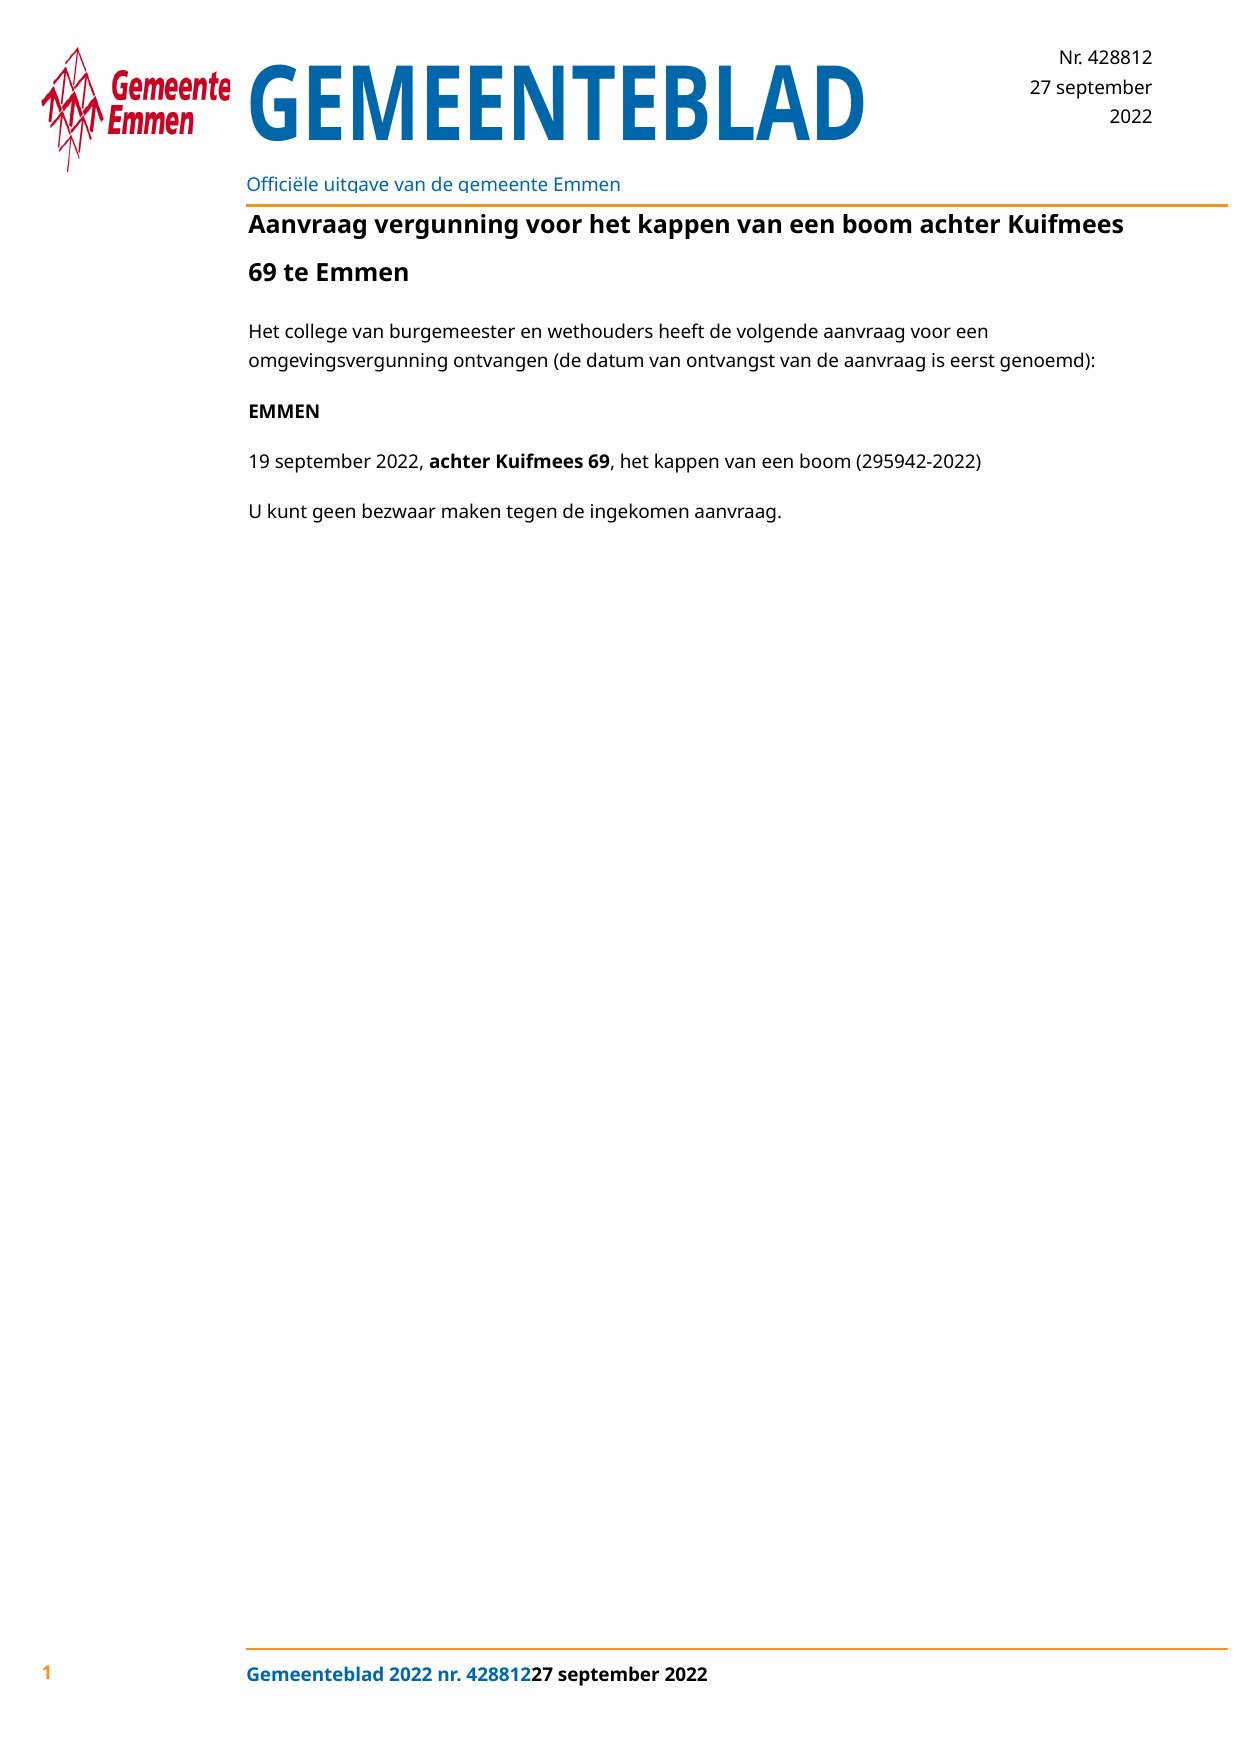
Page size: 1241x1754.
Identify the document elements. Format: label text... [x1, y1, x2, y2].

text Aanvraag vergunning voor het kappen van een boom achter Kuifmees 69 te Emmen [248, 207, 1152, 288]
text U kunt geen bezwaar maken tegen de ingekomen aanvraag. [248, 499, 1152, 524]
text 19 september 2022, achter Kuifmees 69, het kappen van een boom (295942-2022) [248, 448, 1152, 474]
picture [41, 47, 231, 172]
text EMMEN [248, 398, 1152, 424]
text Het college van burgemeester en wethouders heeft de volgende aanvraag voor een omgevingsvergunning ontvangen (de datum van ontvangst van de aanvraag is eerst genoemd): [248, 318, 1152, 373]
